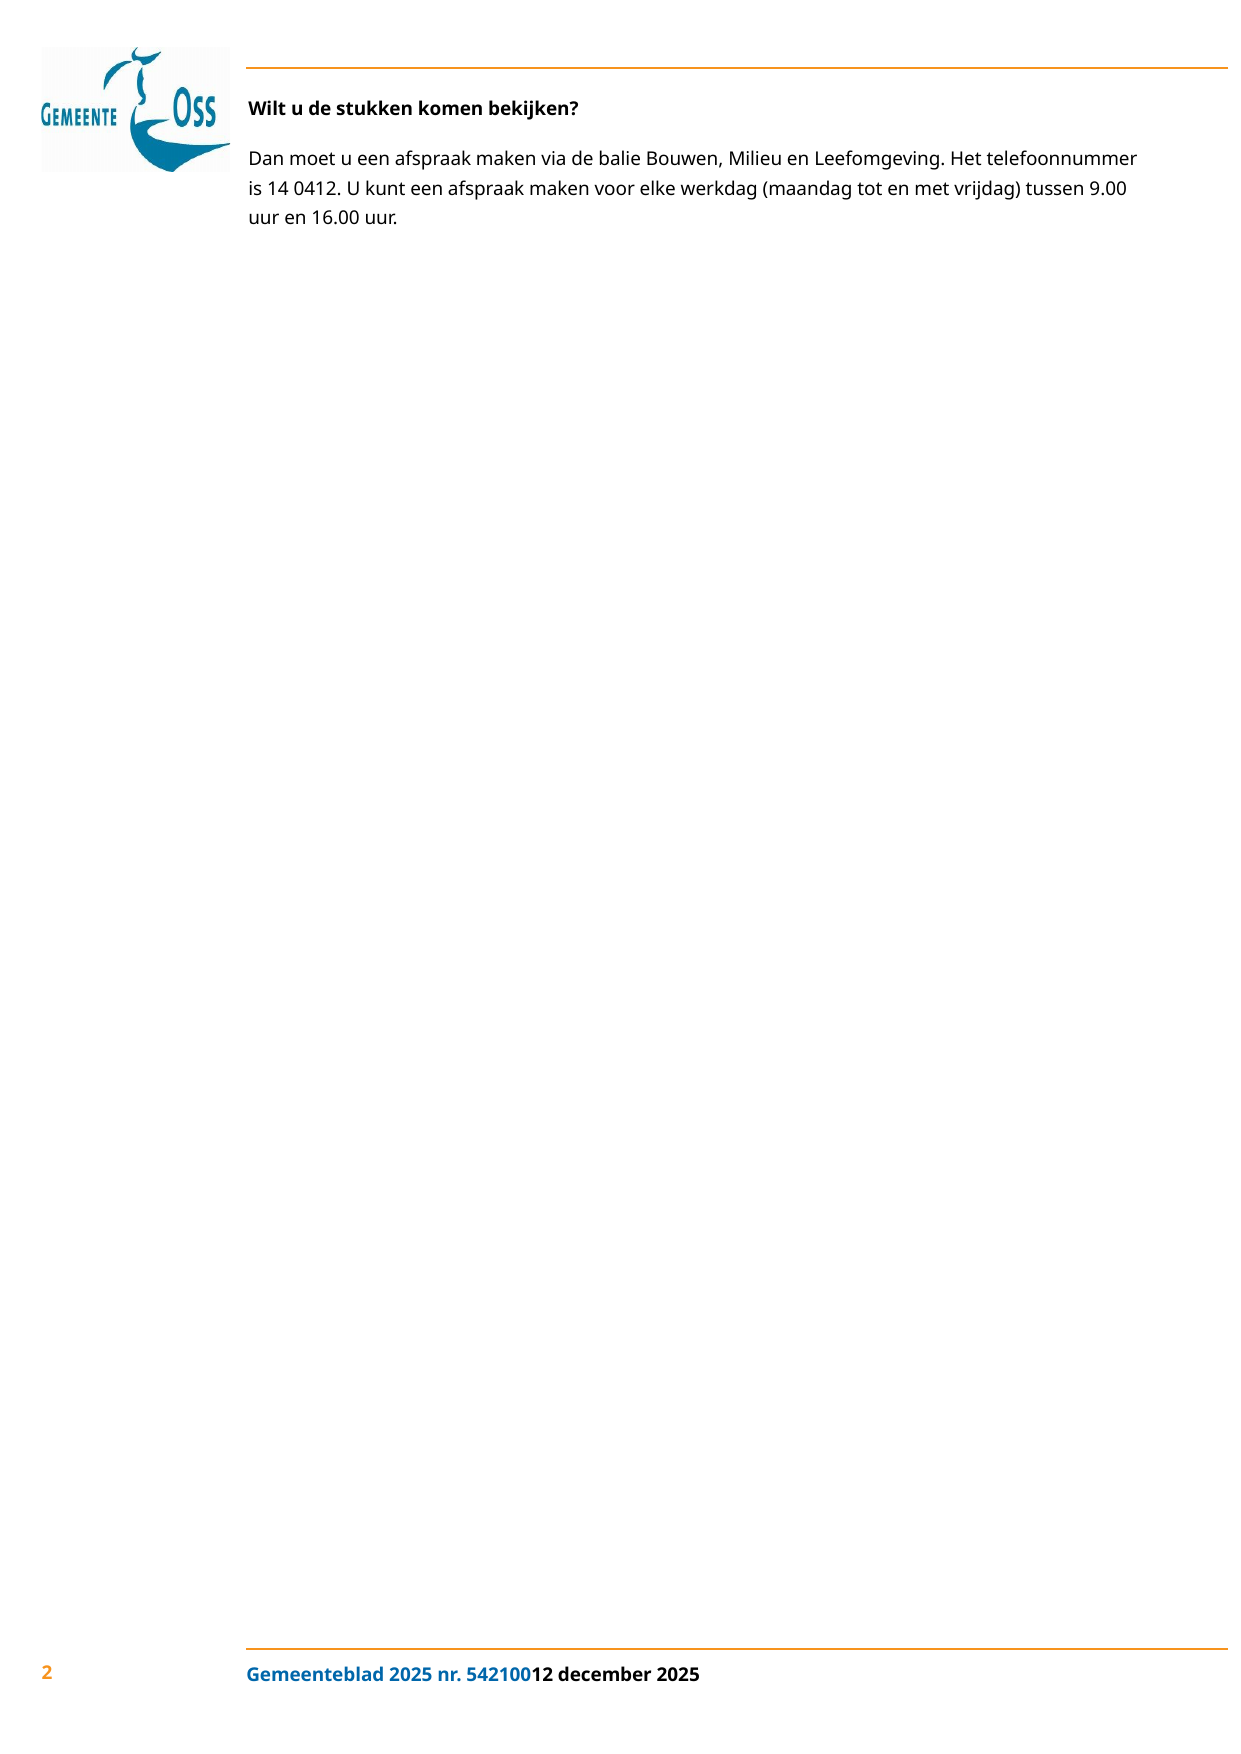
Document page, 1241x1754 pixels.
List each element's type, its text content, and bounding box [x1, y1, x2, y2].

text Dan moet u een afspraak maken via de balie Bouwen, Milieu en Leefomgeving. Het telefoonnummer is 14 0412. U kunt een afspraak maken voor elke werkdag (maandag tot en met vrijdag) tussen 9.00 uur en 16.00 uur. [248, 145, 1152, 230]
picture [41, 47, 231, 172]
text Wilt u de stukken komen bekijken? [248, 95, 1152, 121]
